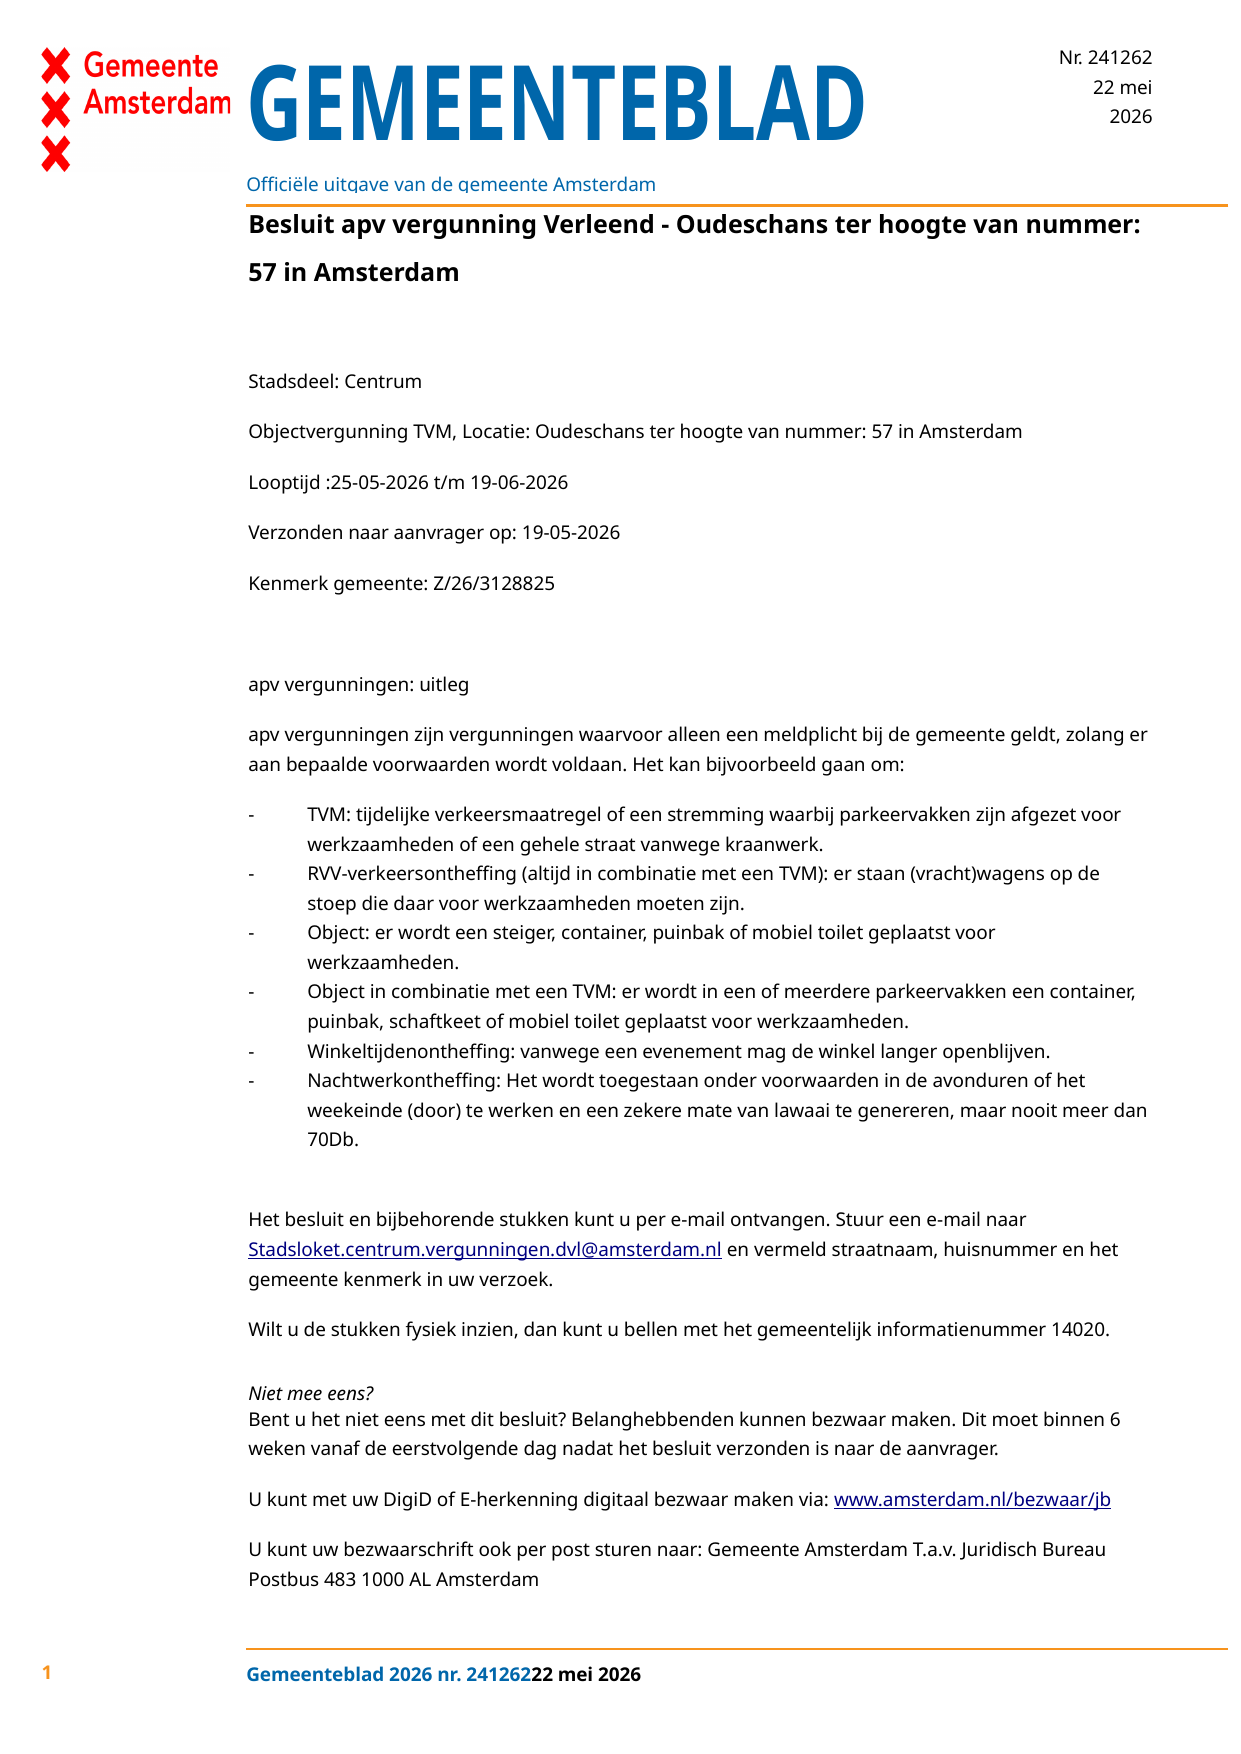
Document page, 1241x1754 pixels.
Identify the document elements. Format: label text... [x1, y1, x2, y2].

text Kenmerk gemeente: Z/26/3128825 [248, 570, 1152, 596]
picture [41, 47, 231, 172]
text U kunt uw bezwaarschrift ook per post sturen naar: Gemeente Amsterdam T.a.v. Juridisch Bureau Postbus 483 1000 AL Amsterdam [248, 1536, 1152, 1592]
text Het besluit en bijbehorende stukken kunt u per e-mail ontvangen. Stuur een e-mail naar Stadsloket.centrum.vergunningen.dvl@amsterdam.nl en vermeld straatnaam, huisnummer en het gemeente kenmerk in uw verzoek. [248, 1207, 1152, 1292]
text Wilt u de stukken fysiek inzien, dan kunt u bellen met het gemeentelijk informatienummer 14020. [248, 1316, 1152, 1342]
text Niet mee eens? [248, 1380, 1152, 1406]
text Besluit apv vergunning Verleend - Oudeschans ter hoogte van nummer: 57 in Amsterdam [248, 207, 1152, 288]
list Object: er wordt een steiger, container, puinbak of mobiel toilet geplaatst voor werkzaamheden. [248, 919, 1152, 975]
text Stadsdeel: Centrum [248, 368, 1152, 394]
text U kunt met uw DigiD of E-herkenning digitaal bezwaar maken via: www.amsterdam.nl/bezwaar/jb [248, 1486, 1152, 1512]
list Nachtwerkontheffing: Het wordt toegestaan onder voorwaarden in de avonduren of het weekeinde (door) te werken en een zekere mate van lawaai te genereren, maar nooit meer dan 70Db. [248, 1067, 1152, 1152]
list Object in combinatie met een TVM: er wordt in een of meerdere parkeervakken een container, puinbak, schaftkeet of mobiel toilet geplaatst voor werkzaamheden. [248, 979, 1152, 1034]
text Bent u het niet eens met dit besluit? Belanghebbenden kunnen bezwaar maken. Dit moet binnen 6 weken vanaf de eerstvolgende dag nadat het besluit verzonden is naar de aanvrager. [248, 1406, 1152, 1461]
text apv vergunningen: uitleg [248, 671, 1152, 697]
text apv vergunningen zijn vergunningen waarvoor alleen een meldplicht bij de gemeente geldt, zolang er aan bepaalde voorwaarden wordt voldaan. Het kan bijvoorbeeld gaan om: [248, 721, 1152, 777]
text Objectvergunning TVM, Locatie: Oudeschans ter hoogte van nummer: 57 in Amsterdam [248, 419, 1152, 444]
text Looptijd :25-05-2026 t/m 19-06-2026 [248, 469, 1152, 495]
list TVM: tijdelijke verkeersmaatregel of een stremming waarbij parkeervakken zijn afgezet voor werkzaamheden of een gehele straat vanwege kraanwerk. [248, 801, 1152, 857]
list RVV-verkeersontheffing (altijd in combinatie met een TVM): er staan (vracht)wagens op de stoep die daar voor werkzaamheden moeten zijn. [248, 860, 1152, 916]
list Winkeltijdenontheffing: vanwege een evenement mag de winkel langer openblijven. [248, 1038, 1152, 1064]
text Verzonden naar aanvrager op: 19-05-2026 [248, 519, 1152, 545]
